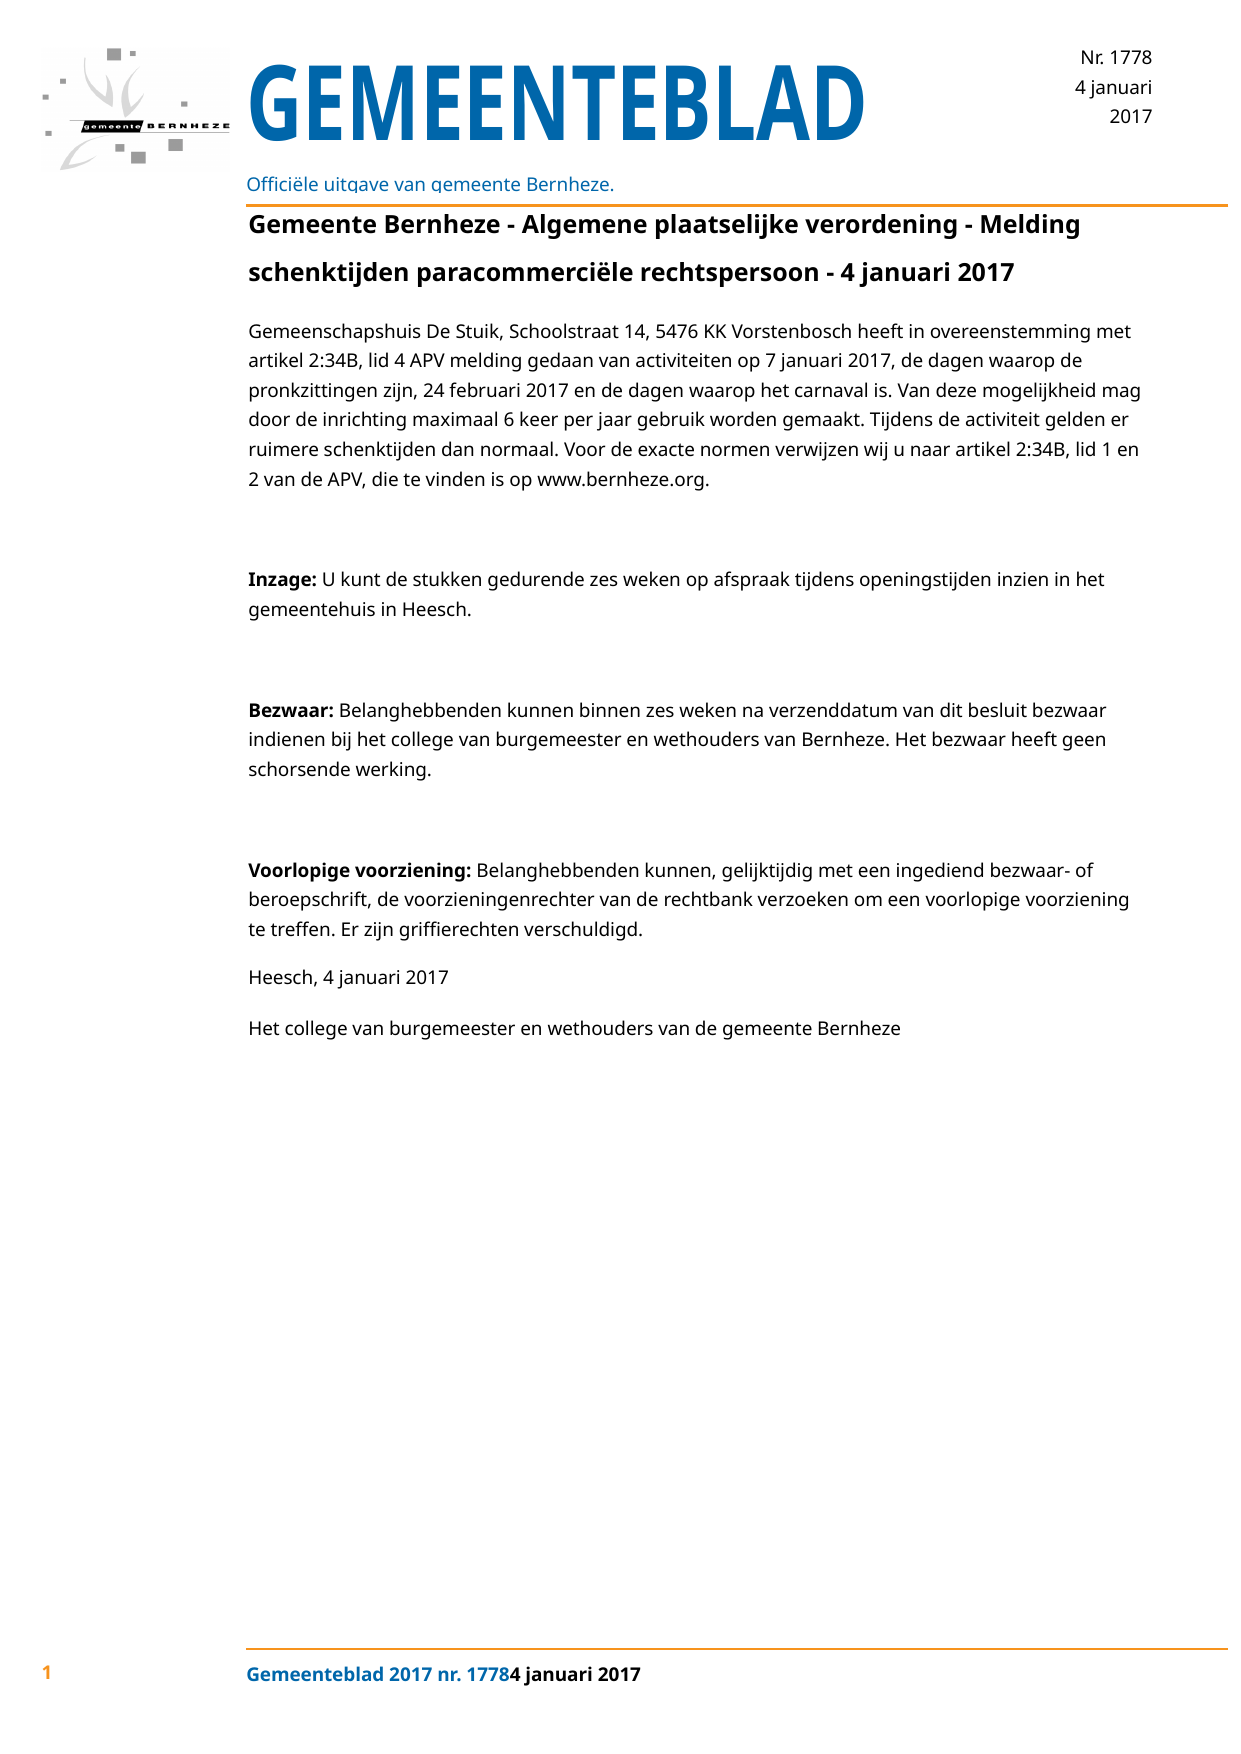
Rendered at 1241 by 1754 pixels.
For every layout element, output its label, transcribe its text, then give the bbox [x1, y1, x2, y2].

text Gemeenschapshuis De Stuik, Schoolstraat 14, 5476 KK Vorstenbosch heeft in overeenstemming met artikel 2:34B, lid 4 APV melding gedaan van activiteiten op 7 januari 2017, de dagen waarop de pronkzittingen zijn, 24 februari 2017 en de dagen waarop het carnaval is. Van deze mogelijkheid mag door de inrichting maximaal 6 keer per jaar gebruik worden gemaakt. Tijdens de activiteit gelden er ruimere schenktijden dan normaal. Voor de exacte normen verwijzen wij u naar artikel 2:34B, lid 1 en 2 van de APV, die te vinden is op www.bernheze.org. [248, 318, 1152, 492]
text Bezwaar: Belanghebbenden kunnen binnen zes weken na verzenddatum van dit besluit bezwaar indienen bij het college van burgemeester en wethouders van Bernheze. Het bezwaar heeft geen schorsende werking. [248, 697, 1152, 782]
text Voorlopige voorziening: Belanghebbenden kunnen, gelijktijdig met een ingediend bezwaar- of beroepschrift, de voorzieningenrechter van de rechtbank verzoeken om een voorlopige voorziening te treffen. Er zijn griffierechten verschuldigd. [248, 857, 1152, 942]
text Het college van burgemeester en wethouders van de gemeente Bernheze [248, 1016, 1152, 1041]
text Gemeente Bernheze - Algemene plaatselijke verordening - Melding schenktijden paracommerciële rechtspersoon - 4 januari 2017 [248, 207, 1152, 288]
picture [41, 47, 231, 172]
text Heesch, 4 januari 2017 [248, 964, 1152, 990]
text Inzage: U kunt de stukken gedurende zes weken op afspraak tijdens openingstijden inzien in het gemeentehuis in Heesch. [248, 567, 1152, 622]
